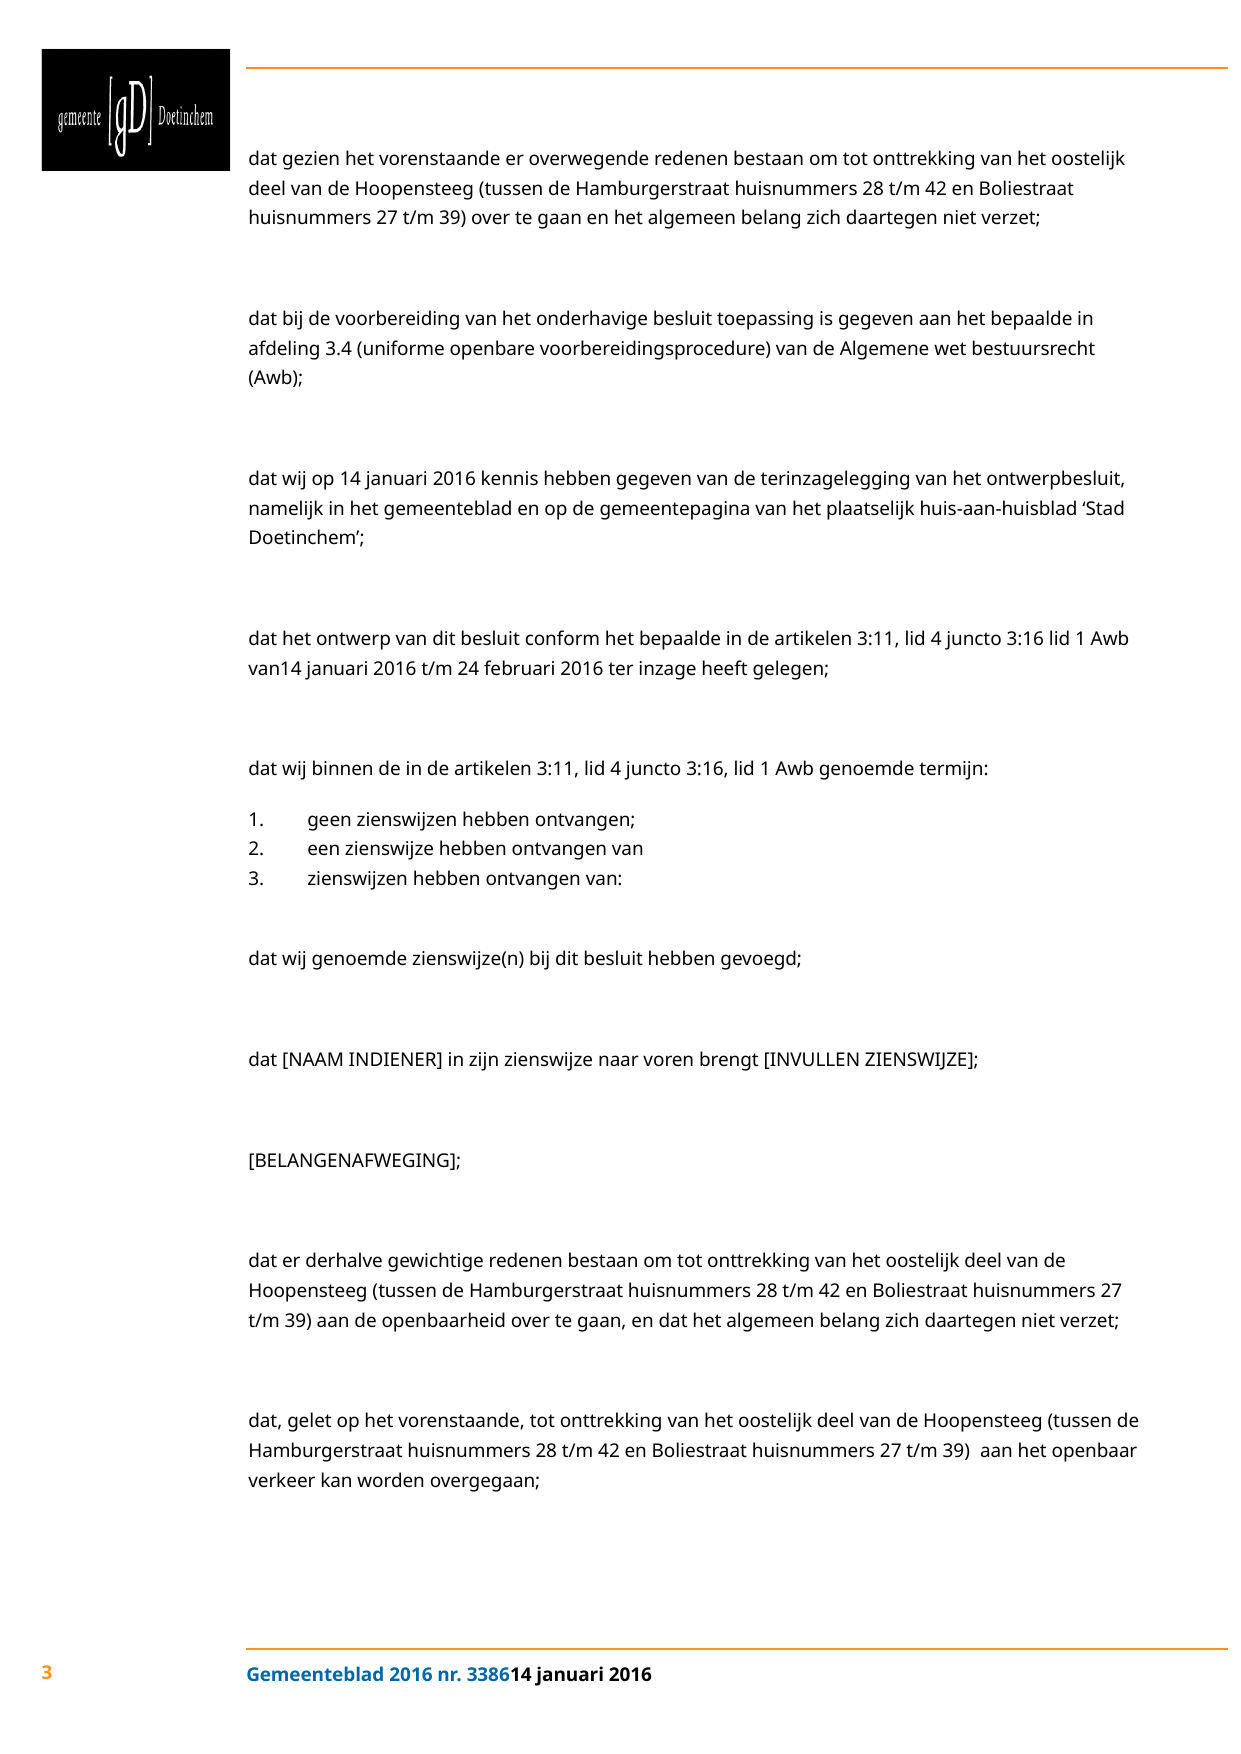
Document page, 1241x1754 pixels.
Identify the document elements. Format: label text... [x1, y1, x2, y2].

text dat het ontwerp van dit besluit conform het bepaalde in de artikelen 3:11, lid 4 juncto 3:16 lid 1 Awb van14 januari 2016 t/m 24 februari 2016 ter inzage heeft gelegen; [248, 625, 1152, 681]
text dat bij de voorbereiding van het onderhavige besluit toepassing is gegeven aan het bepaalde in afdeling 3.4 (uniforme openbare voorbereidingsprocedure) van de Algemene wet bestuursrecht (Awb); [248, 305, 1152, 390]
picture [41, 47, 231, 172]
text dat, gelet op het vorenstaande, tot onttrekking van het oostelijk deel van de Hoopensteeg (tussen de Hamburgerstraat huisnummers 28 t/m 42 en Boliestraat huisnummers 27 t/m 39) aan het openbaar verkeer kan worden overgegaan; [248, 1408, 1152, 1493]
text dat [NAAM INDIENER] in zijn zienswijze naar voren brengt [INVULLEN ZIENSWIJZE]; [248, 1046, 1152, 1072]
list een zienswijze hebben ontvangen van [248, 836, 1152, 861]
list zienswijzen hebben ontvangen van: [248, 865, 1152, 891]
text dat wij op 14 januari 2016 kennis hebben gegeven van de terinzagelegging van het ontwerpbesluit, namelijk in het gemeenteblad en op de gemeentepagina van het plaatselijk huis-aan-huisblad ‘Stad Doetinchem’; [248, 465, 1152, 550]
list geen zienswijzen hebben ontvangen; [248, 806, 1152, 832]
text dat gezien het vorenstaande er overwegende redenen bestaan om tot onttrekking van het oostelijk deel van de Hoopensteeg (tussen de Hamburgerstraat huisnummers 28 t/m 42 en Boliestraat huisnummers 27 t/m 39) over te gaan en het algemeen belang zich daartegen niet verzet; [248, 145, 1152, 230]
text [BELANGENAFWEGING]; [248, 1147, 1152, 1173]
text dat wij genoemde zienswijze(n) bij dit besluit hebben gevoegd; [248, 945, 1152, 971]
text dat er derhalve gewichtige redenen bestaan om tot onttrekking van het oostelijk deel van de Hoopensteeg (tussen de Hamburgerstraat huisnummers 28 t/m 42 en Boliestraat huisnummers 27 t/m 39) aan de openbaarheid over te gaan, en dat het algemeen belang zich daartegen niet verzet; [248, 1248, 1152, 1333]
text dat wij binnen de in de artikelen 3:11, lid 4 juncto 3:16, lid 1 Awb genoemde termijn: [248, 756, 1152, 781]
